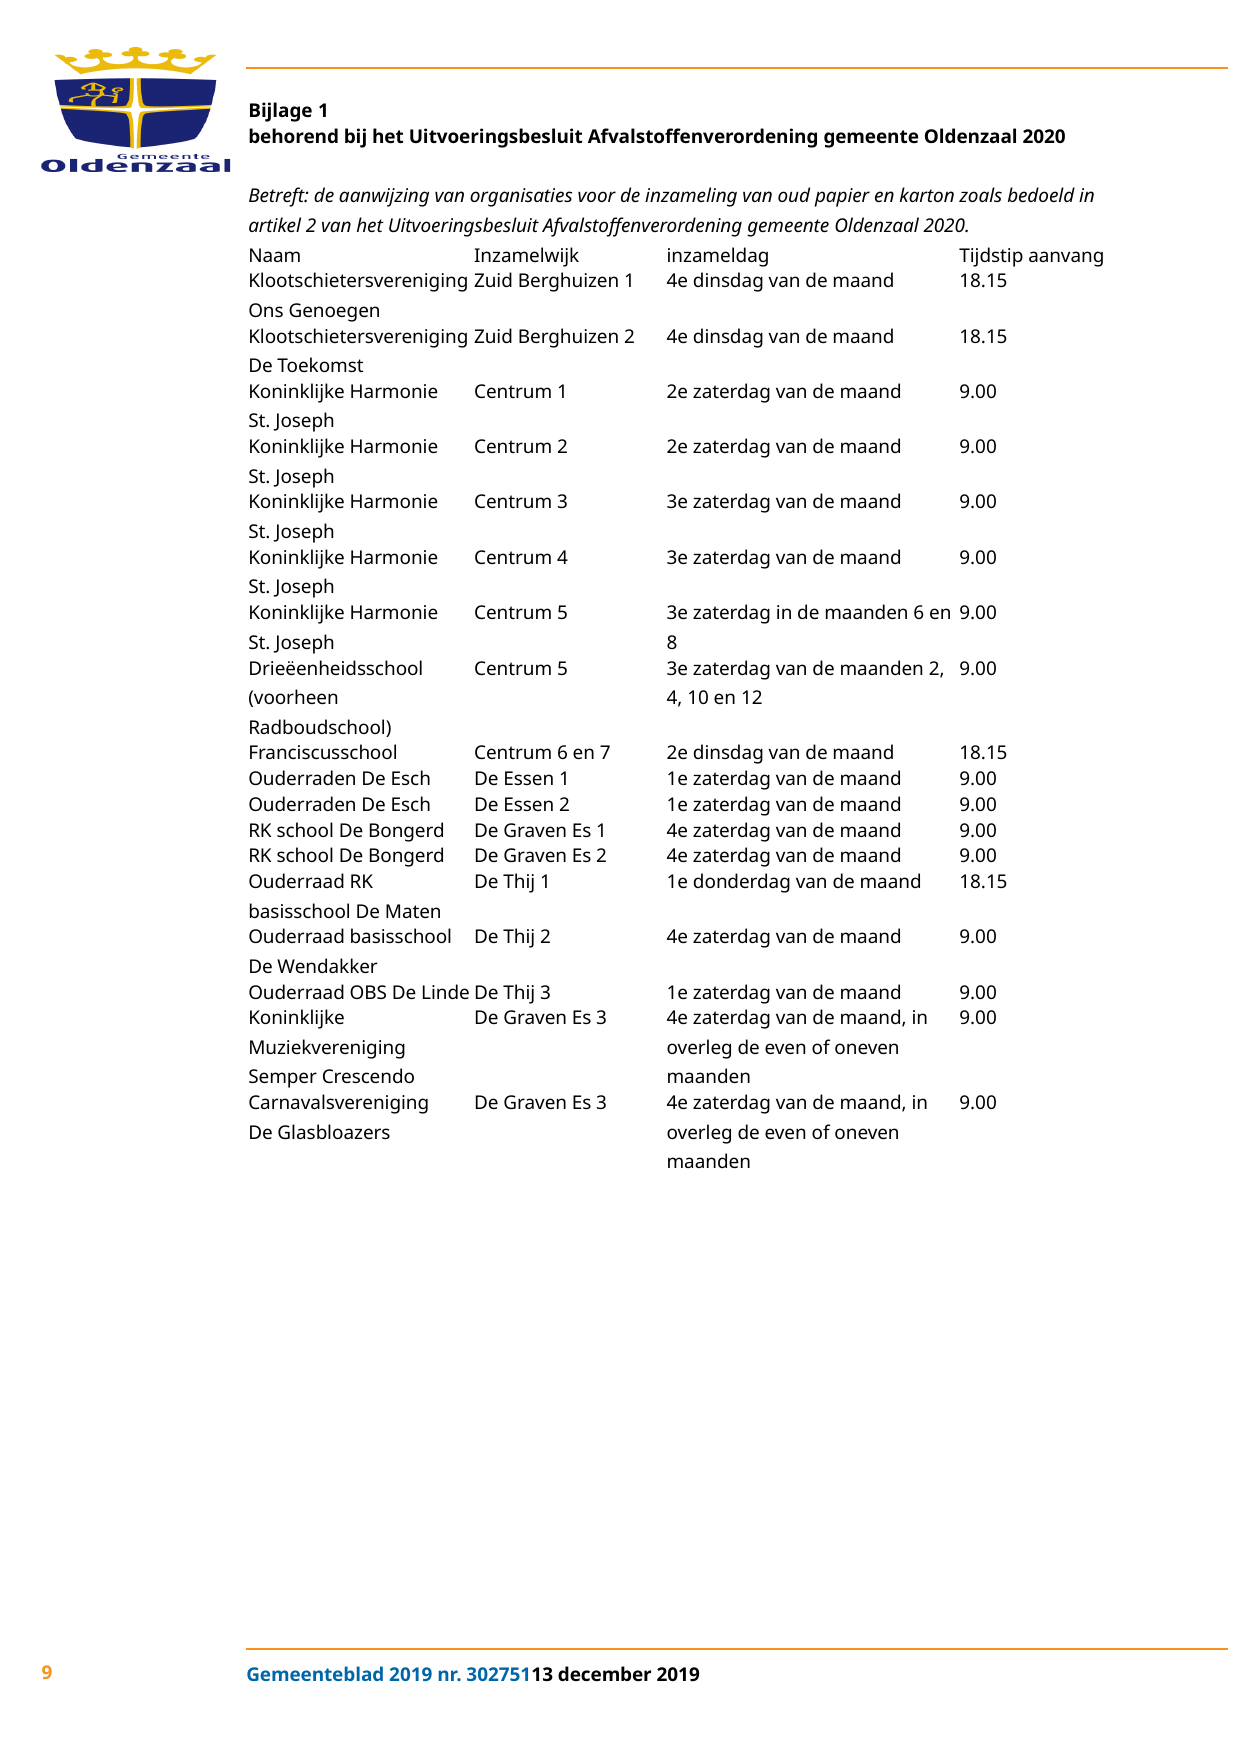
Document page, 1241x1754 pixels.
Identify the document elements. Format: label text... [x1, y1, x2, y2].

table_cell Ouderraden De Esch [248, 765, 474, 791]
table_cell De Graven Es 3 [474, 1090, 666, 1174]
table_cell Zuid Berghuizen 1 [474, 268, 666, 323]
table_cell Ouderraad OBS De Linde [248, 979, 474, 1004]
picture [41, 47, 231, 172]
table_cell Koninklijke Harmonie St. Joseph [248, 434, 474, 489]
table_cell Carnavalsvereniging De Glasbloazers [248, 1090, 474, 1174]
table_cell 2e zaterdag van de maand [666, 434, 959, 489]
table_cell 9.00 [959, 655, 1152, 739]
text behorend bij het Uitvoeringsbesluit Afvalstoffenverordening gemeente Oldenzaal 2020 [248, 123, 1152, 149]
table_cell 9.00 [959, 791, 1152, 817]
table_cell Centrum 2 [474, 434, 666, 489]
table_cell Koninklijke Harmonie St. Joseph [248, 599, 474, 655]
table_cell 4e zaterdag van de maand, in overleg de even of oneven maanden [666, 1005, 959, 1089]
table_cell Ouderraad RK basisschool De Maten [248, 868, 474, 923]
table_cell Koninklijke Harmonie St. Joseph [248, 378, 474, 433]
table_cell 9.00 [959, 843, 1152, 868]
table_cell 9.00 [959, 489, 1152, 544]
table_cell 4e dinsdag van de maand [666, 323, 959, 378]
table_cell Centrum 5 [474, 599, 666, 655]
table_cell Klootschietersvereniging De Toekomst [248, 323, 474, 378]
table_cell 9.00 [959, 924, 1152, 979]
table_cell 9.00 [959, 979, 1152, 1004]
table_cell 9.00 [959, 765, 1152, 791]
table_cell De Graven Es 1 [474, 817, 666, 842]
table_cell RK school De Bongerd [248, 843, 474, 868]
table_cell De Essen 2 [474, 791, 666, 817]
table_cell 1e donderdag van de maand [666, 868, 959, 923]
table_cell 9.00 [959, 1090, 1152, 1174]
table_cell 1e zaterdag van de maand [666, 765, 959, 791]
table_cell 18.15 [959, 268, 1152, 323]
table_cell RK school De Bongerd [248, 817, 474, 842]
table_cell 3e zaterdag in de maanden 6 en 8 [666, 599, 959, 655]
table_cell De Thij 3 [474, 979, 666, 1004]
table_cell De Graven Es 2 [474, 843, 666, 868]
table_cell Centrum 1 [474, 378, 666, 433]
table_cell Koninklijke Harmonie St. Joseph [248, 489, 474, 544]
table_cell 9.00 [959, 817, 1152, 842]
table_cell Centrum 5 [474, 655, 666, 739]
table_header Inzamelwijk [474, 242, 666, 267]
table_cell 4e zaterdag van de maand, in overleg de even of oneven maanden [666, 1090, 959, 1174]
table_cell 2e zaterdag van de maand [666, 378, 959, 433]
table_cell Franciscusschool [248, 740, 474, 765]
table_cell Centrum 4 [474, 544, 666, 599]
table_cell De Thij 2 [474, 924, 666, 979]
table_header inzameldag [666, 242, 959, 267]
table_cell Ouderraad basisschool De Wendakker [248, 924, 474, 979]
table_cell 2e dinsdag van de maand [666, 740, 959, 765]
table_cell 9.00 [959, 544, 1152, 599]
table_cell 18.15 [959, 740, 1152, 765]
table_cell 9.00 [959, 599, 1152, 655]
table_cell 4e dinsdag van de maand [666, 268, 959, 323]
table_cell 9.00 [959, 378, 1152, 433]
table_cell Klootschietersvereniging Ons Genoegen [248, 268, 474, 323]
table_cell 3e zaterdag van de maand [666, 544, 959, 599]
table_header Tijdstip aanvang [959, 242, 1152, 267]
table_cell 4e zaterdag van de maand [666, 843, 959, 868]
table_cell 4e zaterdag van de maand [666, 924, 959, 979]
table_cell Ouderraden De Esch [248, 791, 474, 817]
table_cell 3e zaterdag van de maanden 2, 4, 10 en 12 [666, 655, 959, 739]
table_cell Centrum 6 en 7 [474, 740, 666, 765]
table_cell Centrum 3 [474, 489, 666, 544]
table_cell 18.15 [959, 323, 1152, 378]
table_header Naam [248, 242, 474, 267]
table_cell 3e zaterdag van de maand [666, 489, 959, 544]
table_cell 1e zaterdag van de maand [666, 791, 959, 817]
text Bijlage 1 [248, 95, 1152, 123]
table_cell 9.00 [959, 434, 1152, 489]
table_cell De Graven Es 3 [474, 1005, 666, 1089]
table_cell Koninklijke Harmonie St. Joseph [248, 544, 474, 599]
table_cell Drieëenheidsschool (voorheen Radboudschool) [248, 655, 474, 739]
table_cell 4e zaterdag van de maand [666, 817, 959, 842]
table_cell 18.15 [959, 868, 1152, 923]
table_cell 9.00 [959, 1005, 1152, 1089]
table_cell Koninklijke Muziekvereniging Semper Crescendo [248, 1005, 474, 1089]
table_cell De Essen 1 [474, 765, 666, 791]
table_cell 1e zaterdag van de maand [666, 979, 959, 1004]
table_cell De Thij 1 [474, 868, 666, 923]
table_cell Zuid Berghuizen 2 [474, 323, 666, 378]
text Betreft: de aanwijzing van organisaties voor de inzameling van oud papier en karton zoals bedoeld in artikel 2 van het Uitvoeringsbesluit Afvalstoffenverordening gemeente Oldenzaal 2020. [248, 182, 1152, 238]
